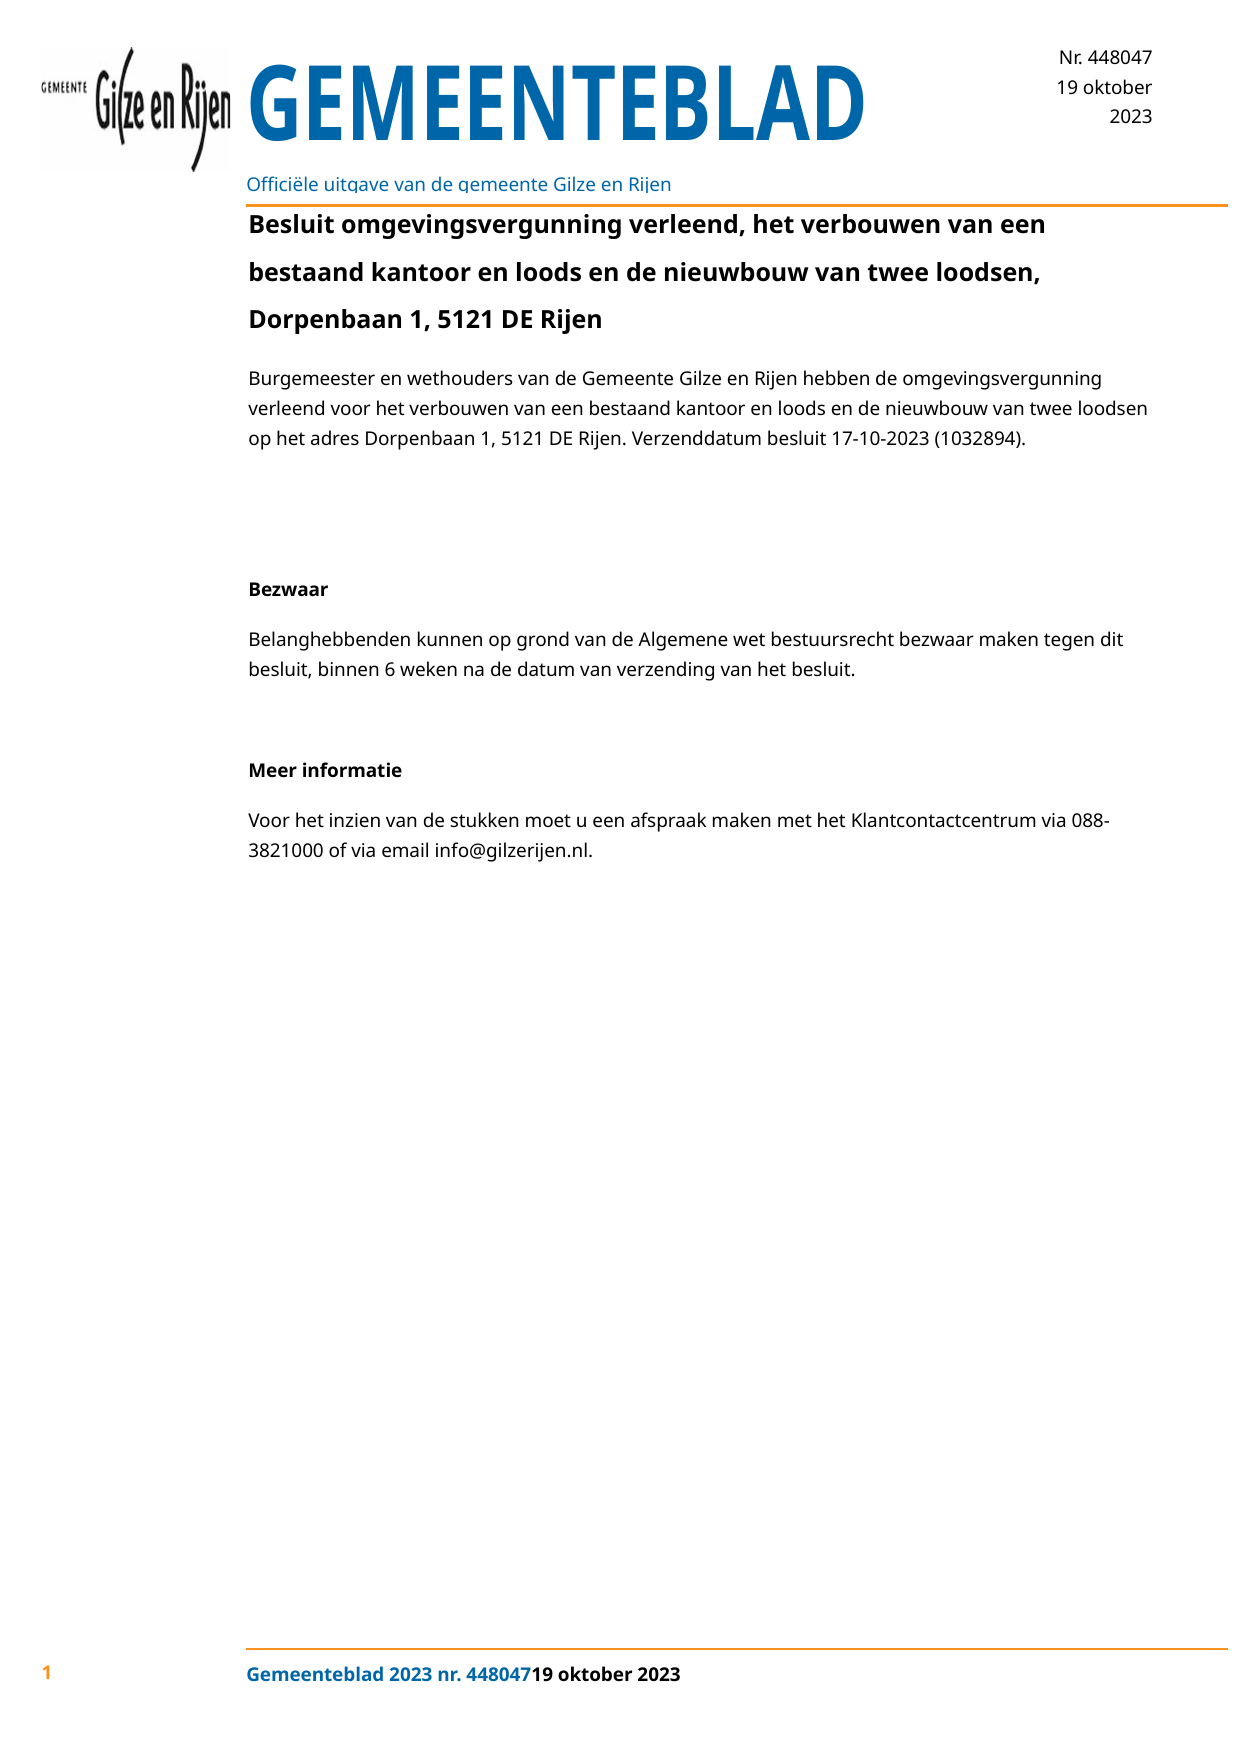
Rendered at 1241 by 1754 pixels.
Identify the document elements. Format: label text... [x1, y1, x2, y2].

picture [41, 47, 231, 172]
text Voor het inzien van de stukken moet u een afspraak maken met het Klantcontactcentrum via 088-3821000 of via email info@gilzerijen.nl. [248, 807, 1152, 862]
text Belanghebbenden kunnen op grond van de Algemene wet bestuursrecht bezwaar maken tegen dit besluit, binnen 6 weken na de datum van verzending van het besluit. [248, 626, 1152, 682]
text Bezwaar [248, 576, 1152, 602]
text Besluit omgevingsvergunning verleend, het verbouwen van een bestaand kantoor en loods en de nieuwbouw van twee loodsen, Dorpenbaan 1, 5121 DE Rijen [248, 207, 1152, 336]
text Burgemeester en wethouders van de Gemeente Gilze en Rijen hebben de omgevingsvergunning verleend voor het verbouwen van een bestaand kantoor en loods en de nieuwbouw van twee loodsen op het adres Dorpenbaan 1, 5121 DE Rijen. Verzenddatum besluit 17-10-2023 (1032894). [248, 366, 1152, 450]
text Meer informatie [248, 757, 1152, 782]
